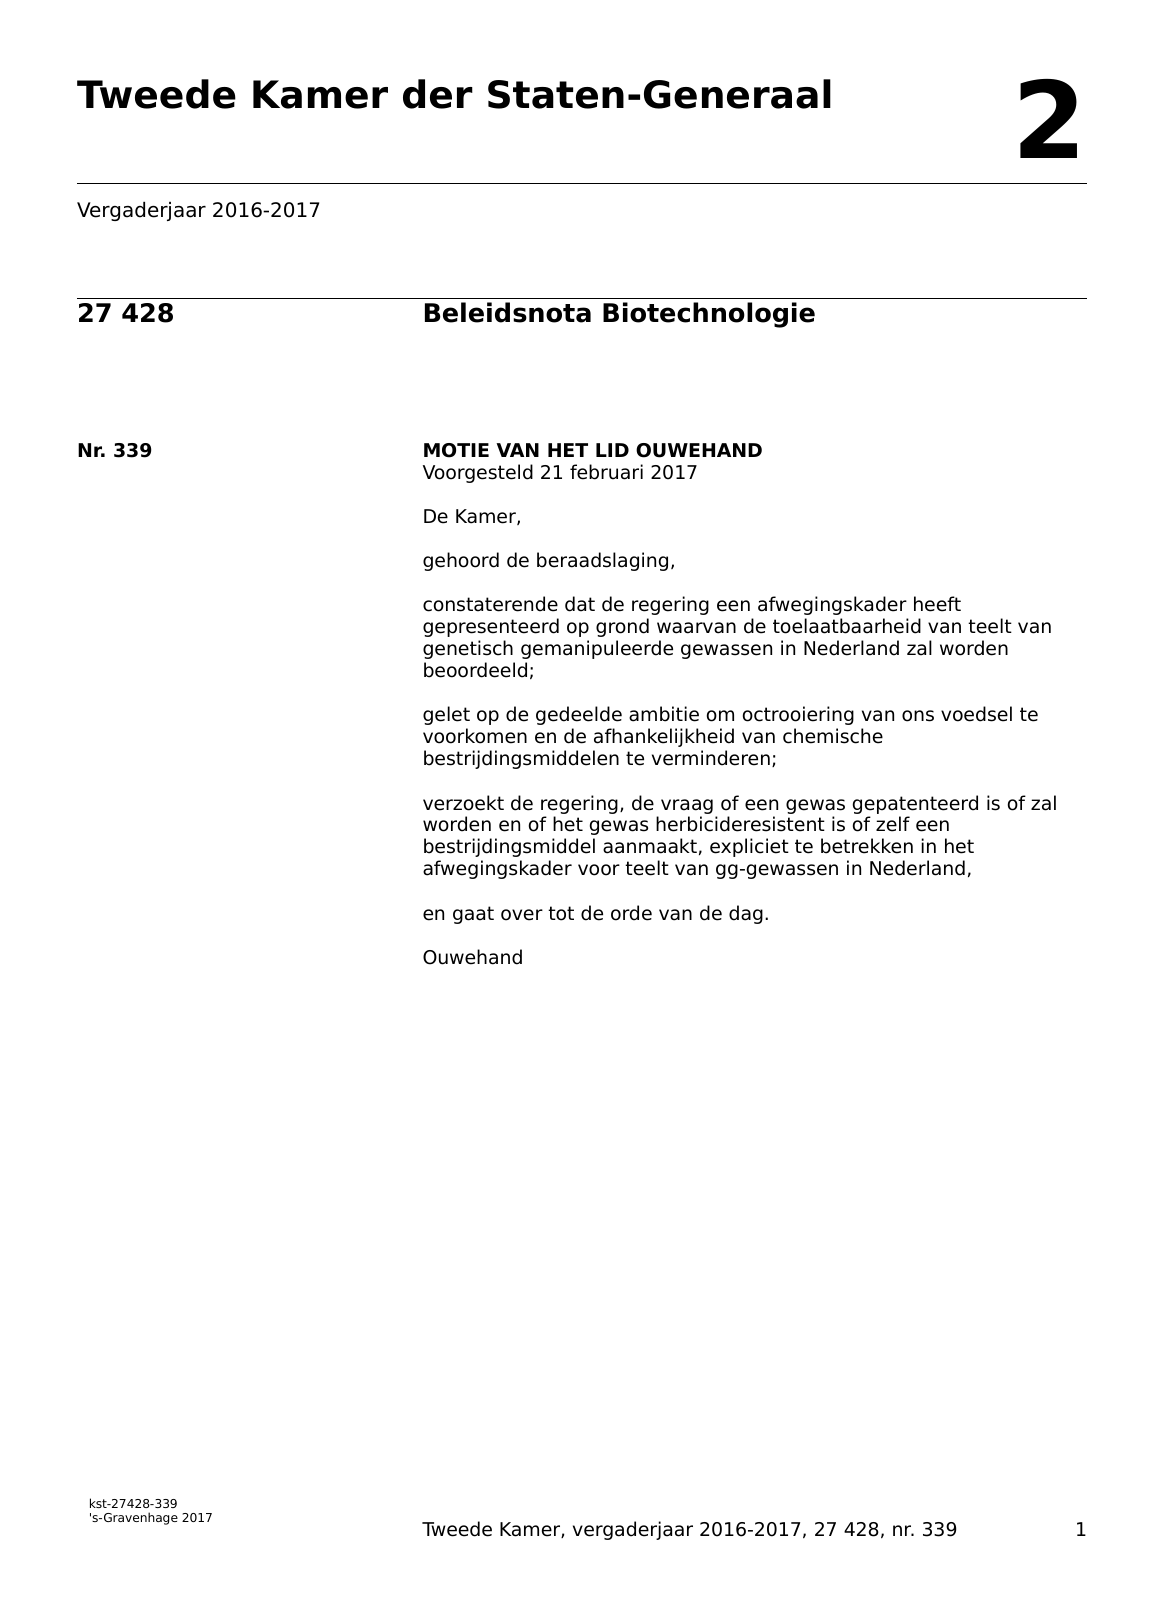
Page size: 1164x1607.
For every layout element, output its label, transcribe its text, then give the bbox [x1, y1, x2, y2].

table_cell Vergaderjaar 2016-2017 [77, 184, 1087, 298]
subtitle Nr. 339 MOTIE VAN HET LID OUWEHAND [77, 440, 1087, 462]
text Ouwehand [422, 947, 1087, 969]
text Voorgesteld 21 februari 2017 [422, 462, 1087, 484]
text constaterende dat de regering een afwegingskader heeft gepresenteerd op grond waarvan de toelaatbaarheid van teelt van genetisch gemanipuleerde gewassen in Nederland zal worden beoordeeld; [422, 594, 1087, 682]
table_header 2 [886, 59, 1087, 183]
text De Kamer, [422, 506, 1087, 528]
text gehoord de beraadslaging, [422, 550, 1087, 572]
text kst-27428-339 [88, 1497, 323, 1511]
text verzoekt de regering, de vraag of een gewas gepatenteerd is of zal worden en of het gewas herbicideresistent is of zelf een bestrijdingsmiddel aanmaakt, expliciet te betrekken in het afwegingskader voor teelt van gg-gewassen in Nederland, [422, 792, 1087, 880]
subtitle 27 428 Beleidsnota Biotechnologie [77, 299, 1087, 329]
text gelet op de gedeelde ambitie om octrooiering van ons voedsel te voorkomen en de afhankelijkheid van chemische bestrijdingsmiddelen te verminderen; [422, 704, 1087, 770]
table_header Tweede Kamer der Staten-Generaal [77, 59, 886, 183]
text en gaat over tot de orde van de dag. [422, 902, 1087, 924]
text 's-Gravenhage 2017 [88, 1511, 323, 1525]
